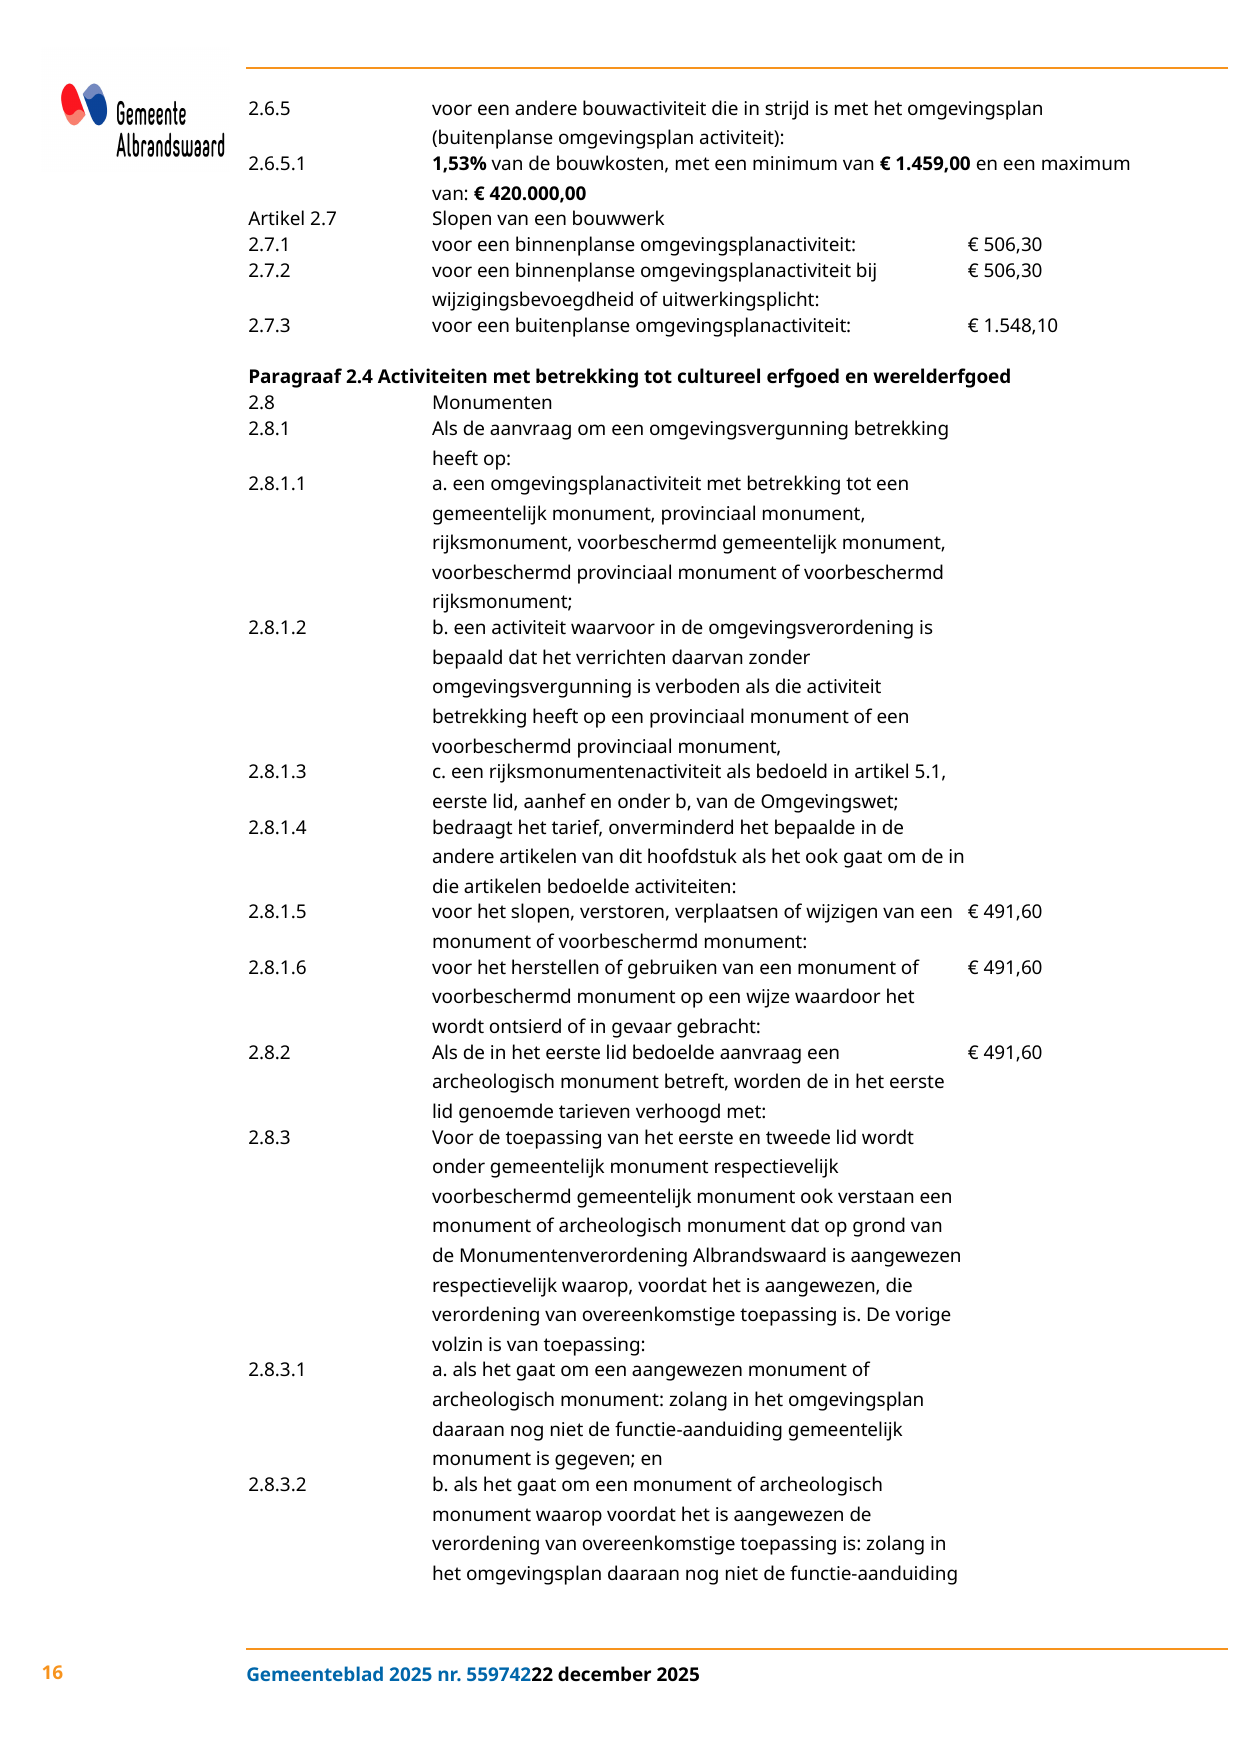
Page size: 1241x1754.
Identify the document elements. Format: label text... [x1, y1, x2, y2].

table_cell [968, 814, 1152, 899]
table_cell c. een rijksmonumentenactiviteit als bedoeld in artikel 5.1, eerste lid, aanhef en onder b, van de Omgevingswet; [432, 759, 968, 814]
table_cell voor een binnenplanse omgevingsplanactiviteit: [432, 231, 968, 257]
table_cell Monumenten [432, 389, 968, 415]
table_cell a. als het gaat om een aangewezen monument of archeologisch monument: zolang in het omgevingsplan daaraan nog niet de functie-aanduiding gemeentelijk monument is gegeven; en [432, 1357, 968, 1471]
table_cell [248, 338, 432, 364]
table_cell 2.7.1 [248, 231, 432, 257]
table_cell € 1.548,10 [968, 312, 1152, 338]
table_cell a. een omgevingsplanactiviteit met betrekking tot een gemeentelijk monument, provinciaal monument, rijksmonument, voorbeschermd gemeentelijk monument, voorbeschermd provinciaal monument of voorbeschermd rijksmonument; [432, 470, 968, 614]
table_cell [968, 1471, 1152, 1586]
table_cell voor een andere bouwactiviteit die in strijd is met het omgevingsplan (buitenplanse omgevingsplan activiteit): [432, 95, 1152, 150]
table_cell Slopen van een bouwwerk [432, 205, 1152, 231]
table_cell 2.6.5.1 [248, 150, 432, 205]
table_cell Artikel 2.7 [248, 205, 432, 231]
table_cell € 491,60 [968, 954, 1152, 1039]
table_cell [968, 1124, 1152, 1357]
table_cell bedraagt het tarief, onverminderd het bepaalde in de andere artikelen van dit hoofdstuk als het ook gaat om de in die artikelen bedoelde activiteiten: [432, 814, 968, 899]
table_cell 2.8.1.4 [248, 814, 432, 899]
table_cell 2.7.3 [248, 312, 432, 338]
table_cell voor het slopen, verstoren, verplaatsen of wijzigen van een monument of voorbeschermd monument: [432, 899, 968, 954]
table_cell 2.8.3 [248, 1124, 432, 1357]
table_cell 2.8.1.2 [248, 615, 432, 758]
picture [41, 47, 231, 172]
table_cell [968, 1357, 1152, 1471]
table_cell € 506,30 [968, 231, 1152, 257]
table_cell [968, 338, 1152, 364]
table_cell b. als het gaat om een monument of archeologisch monument waarop voordat het is aangewezen de verordening van overeenkomstige toepassing is: zolang in het omgevingsplan daaraan nog niet de functie-aanduiding [432, 1471, 968, 1586]
table_cell Paragraaf 2.4 Activiteiten met betrekking tot cultureel erfgoed en werelderfgoed [248, 364, 1152, 389]
table_cell 2.8.1.5 [248, 899, 432, 954]
table_cell Voor de toepassing van het eerste en tweede lid wordt onder gemeentelijk monument respectievelijk voorbeschermd gemeentelijk monument ook verstaan een monument of archeologisch monument dat op grond van de Monumentenverordening Albrandswaard is aangewezen respectievelijk waarop, voordat het is aangewezen, die verordening van overeenkomstige toepassing is. De vorige volzin is van toepassing: [432, 1124, 968, 1357]
table_cell 2.8.1.6 [248, 954, 432, 1039]
table_cell 2.8.2 [248, 1039, 432, 1124]
table_cell [432, 338, 968, 364]
table_cell 2.8 [248, 389, 432, 415]
table_cell 2.8.3.1 [248, 1357, 432, 1471]
table_cell [968, 415, 1152, 470]
table_cell 2.8.1.3 [248, 759, 432, 814]
table_cell [968, 615, 1152, 758]
table_cell [968, 759, 1152, 814]
table_cell [968, 470, 1152, 614]
table_cell Als de in het eerste lid bedoelde aanvraag een archeologisch monument betreft, worden de in het eerste lid genoemde tarieven verhoogd met: [432, 1039, 968, 1124]
table_cell 2.8.1 [248, 415, 432, 470]
table_cell 2.7.2 [248, 257, 432, 312]
table_cell 2.8.1.1 [248, 470, 432, 614]
table_cell Als de aanvraag om een omgevingsvergunning betrekking heeft op: [432, 415, 968, 470]
table_cell voor het herstellen of gebruiken van een monument of voorbeschermd monument op een wijze waardoor het wordt ontsierd of in gevaar gebracht: [432, 954, 968, 1039]
table_cell 2.6.5 [248, 95, 432, 150]
table_cell 2.8.3.2 [248, 1471, 432, 1586]
table_cell € 491,60 [968, 899, 1152, 954]
table_cell 1,53% van de bouwkosten, met een minimum van € 1.459,00 en een maximum van: € 420.000,00 [432, 150, 1152, 205]
table_cell voor een binnenplanse omgevingsplanactiviteit bij wijzigingsbevoegdheid of uitwerkingsplicht: [432, 257, 968, 312]
table_cell € 506,30 [968, 257, 1152, 312]
table_cell b. een activiteit waarvoor in de omgevingsverordening is bepaald dat het verrichten daarvan zonder omgevingsvergunning is verboden als die activiteit betrekking heeft op een provinciaal monument of een voorbeschermd provinciaal monument, [432, 615, 968, 758]
table_cell voor een buitenplanse omgevingsplanactiviteit: [432, 312, 968, 338]
table_cell € 491,60 [968, 1039, 1152, 1124]
table_cell [968, 389, 1152, 415]
